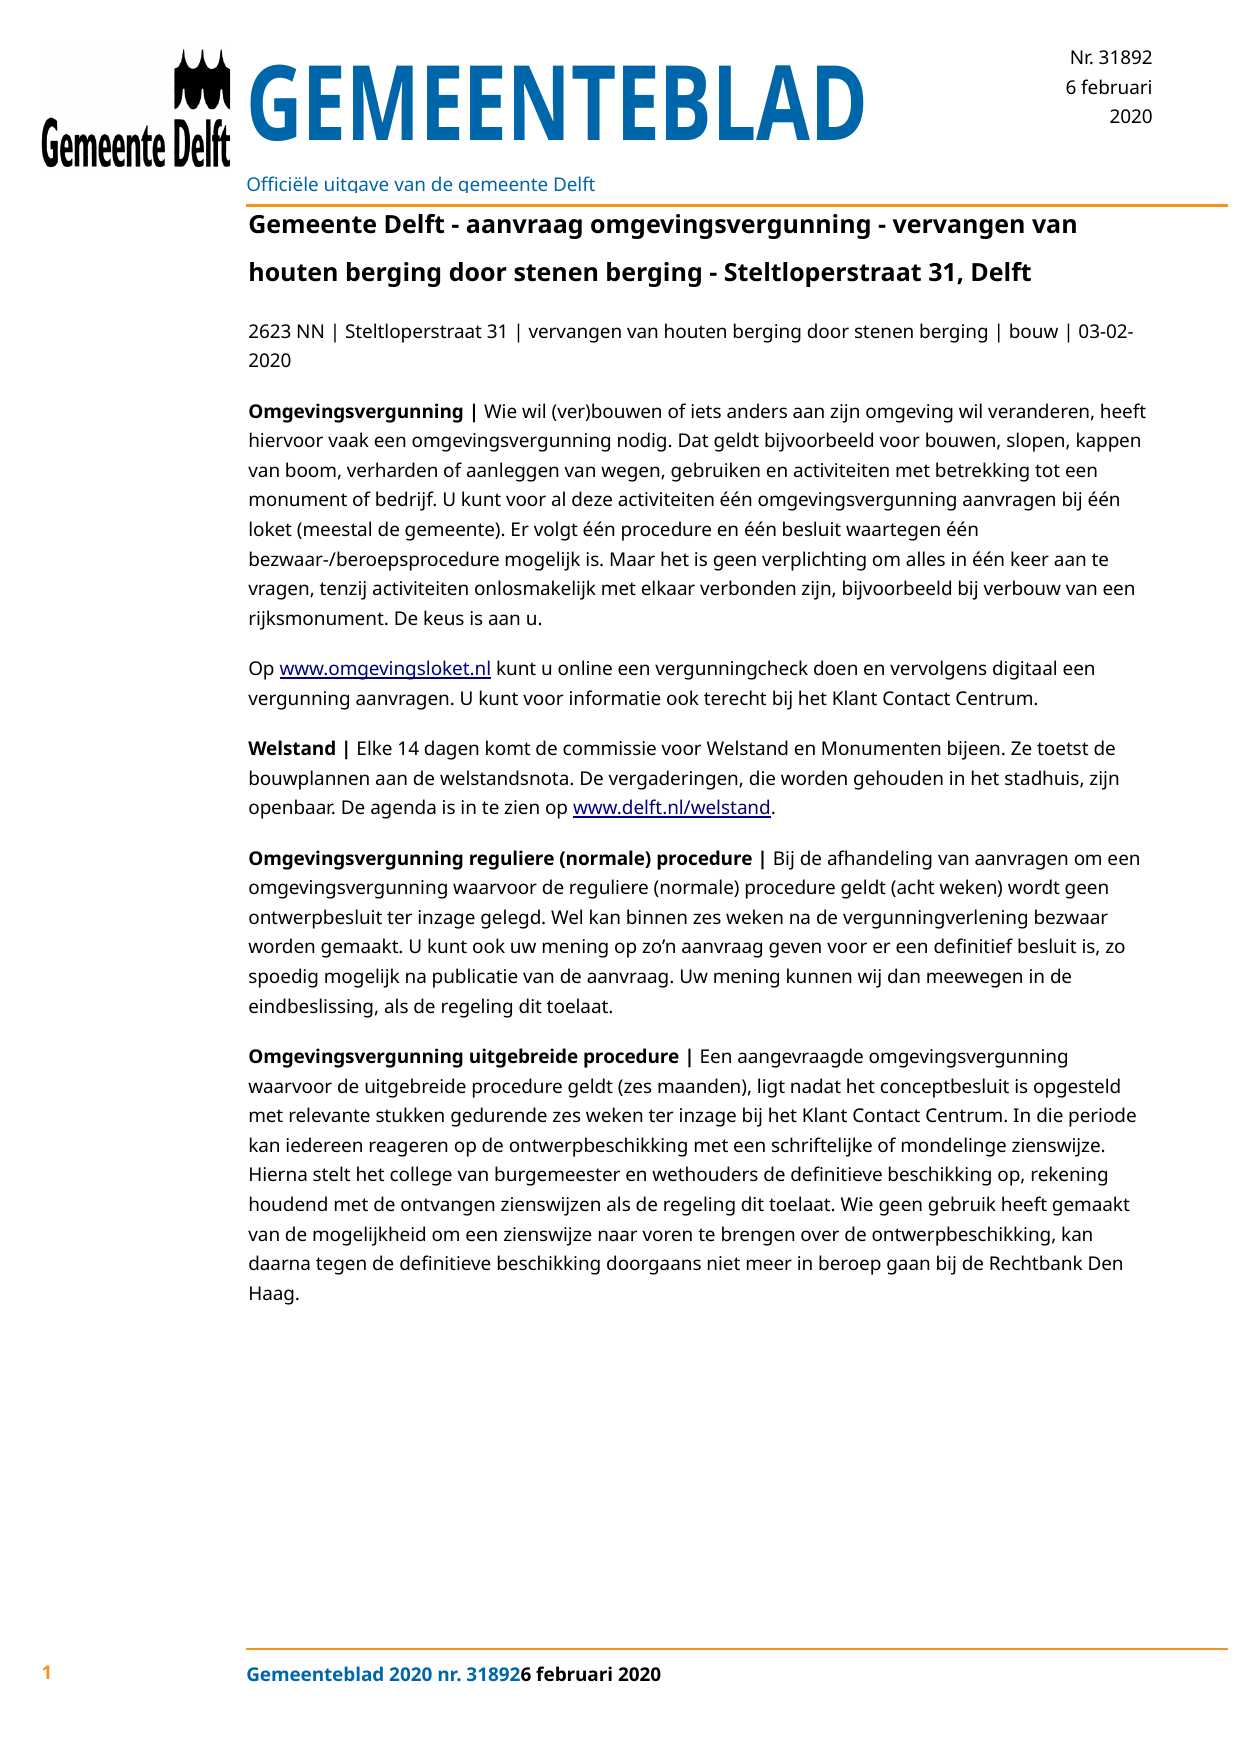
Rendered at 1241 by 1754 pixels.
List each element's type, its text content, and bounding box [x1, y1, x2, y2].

text Op www.omgevingsloket.nl kunt u online een vergunningcheck doen en vervolgens digitaal een vergunning aanvragen. U kunt voor informatie ook terecht bij het Klant Contact Centrum. [248, 655, 1152, 711]
text Omgevingsvergunning | Wie wil (ver)bouwen of iets anders aan zijn omgeving wil veranderen, heeft hiervoor vaak een omgevingsvergunning nodig. Dat geldt bijvoorbeeld voor bouwen, slopen, kappen van boom, verharden of aanleggen van wegen, gebruiken en activiteiten met betrekking tot een monument of bedrijf. U kunt voor al deze activiteiten één omgevingsvergunning aanvragen bij één loket (meestal de gemeente). Er volgt één procedure en één besluit waartegen één bezwaar-/beroepsprocedure mogelijk is. Maar het is geen verplichting om alles in één keer aan te vragen, tenzij activiteiten onlosmakelijk met elkaar verbonden zijn, bijvoorbeeld bij verbouw van een rijksmonument. De keus is aan u. [248, 398, 1152, 631]
text Welstand | Elke 14 dagen komt de commissie voor Welstand en Monumenten bijeen. Ze toetst de bouwplannen aan de welstandsnota. De vergaderingen, die worden gehouden in het stadhuis, zijn openbaar. De agenda is in te zien op www.delft.nl/welstand. [248, 735, 1152, 820]
picture [41, 47, 231, 172]
text Omgevingsvergunning reguliere (normale) procedure | Bij de afhandeling van aanvragen om een omgevingsvergunning waarvoor de reguliere (normale) procedure geldt (acht weken) wordt geen ontwerpbesluit ter inzage gelegd. Wel kan binnen zes weken na de vergunningverlening bezwaar worden gemaakt. U kunt ook uw mening op zo’n aanvraag geven voor er een definitief besluit is, zo spoedig mogelijk na publicatie van de aanvraag. Uw mening kunnen wij dan meewegen in de eindbeslissing, als de regeling dit toelaat. [248, 845, 1152, 1019]
text 2623 NN | Steltloperstraat 31 | vervangen van houten berging door stenen berging | bouw | 03-02-2020 [248, 318, 1152, 373]
text Gemeente Delft - aanvraag omgevingsvergunning - vervangen van houten berging door stenen berging - Steltloperstraat 31, Delft [248, 207, 1152, 288]
text Omgevingsvergunning uitgebreide procedure | Een aangevraagde omgevingsvergunning waarvoor de uitgebreide procedure geldt (zes maanden), ligt nadat het conceptbesluit is opgesteld met relevante stukken gedurende zes weken ter inzage bij het Klant Contact Centrum. In die periode kan iedereen reageren op de ontwerpbeschikking met een schriftelijke of mondelinge zienswijze. Hierna stelt het college van burgemeester en wethouders de definitieve beschikking op, rekening houdend met de ontvangen zienswijzen als de regeling dit toelaat. Wie geen gebruik heeft gemaakt van de mogelijkheid om een zienswijze naar voren te brengen over de ontwerpbeschikking, kan daarna tegen de definitieve beschikking doorgaans niet meer in beroep gaan bij de Rechtbank Den Haag. [248, 1043, 1152, 1306]
